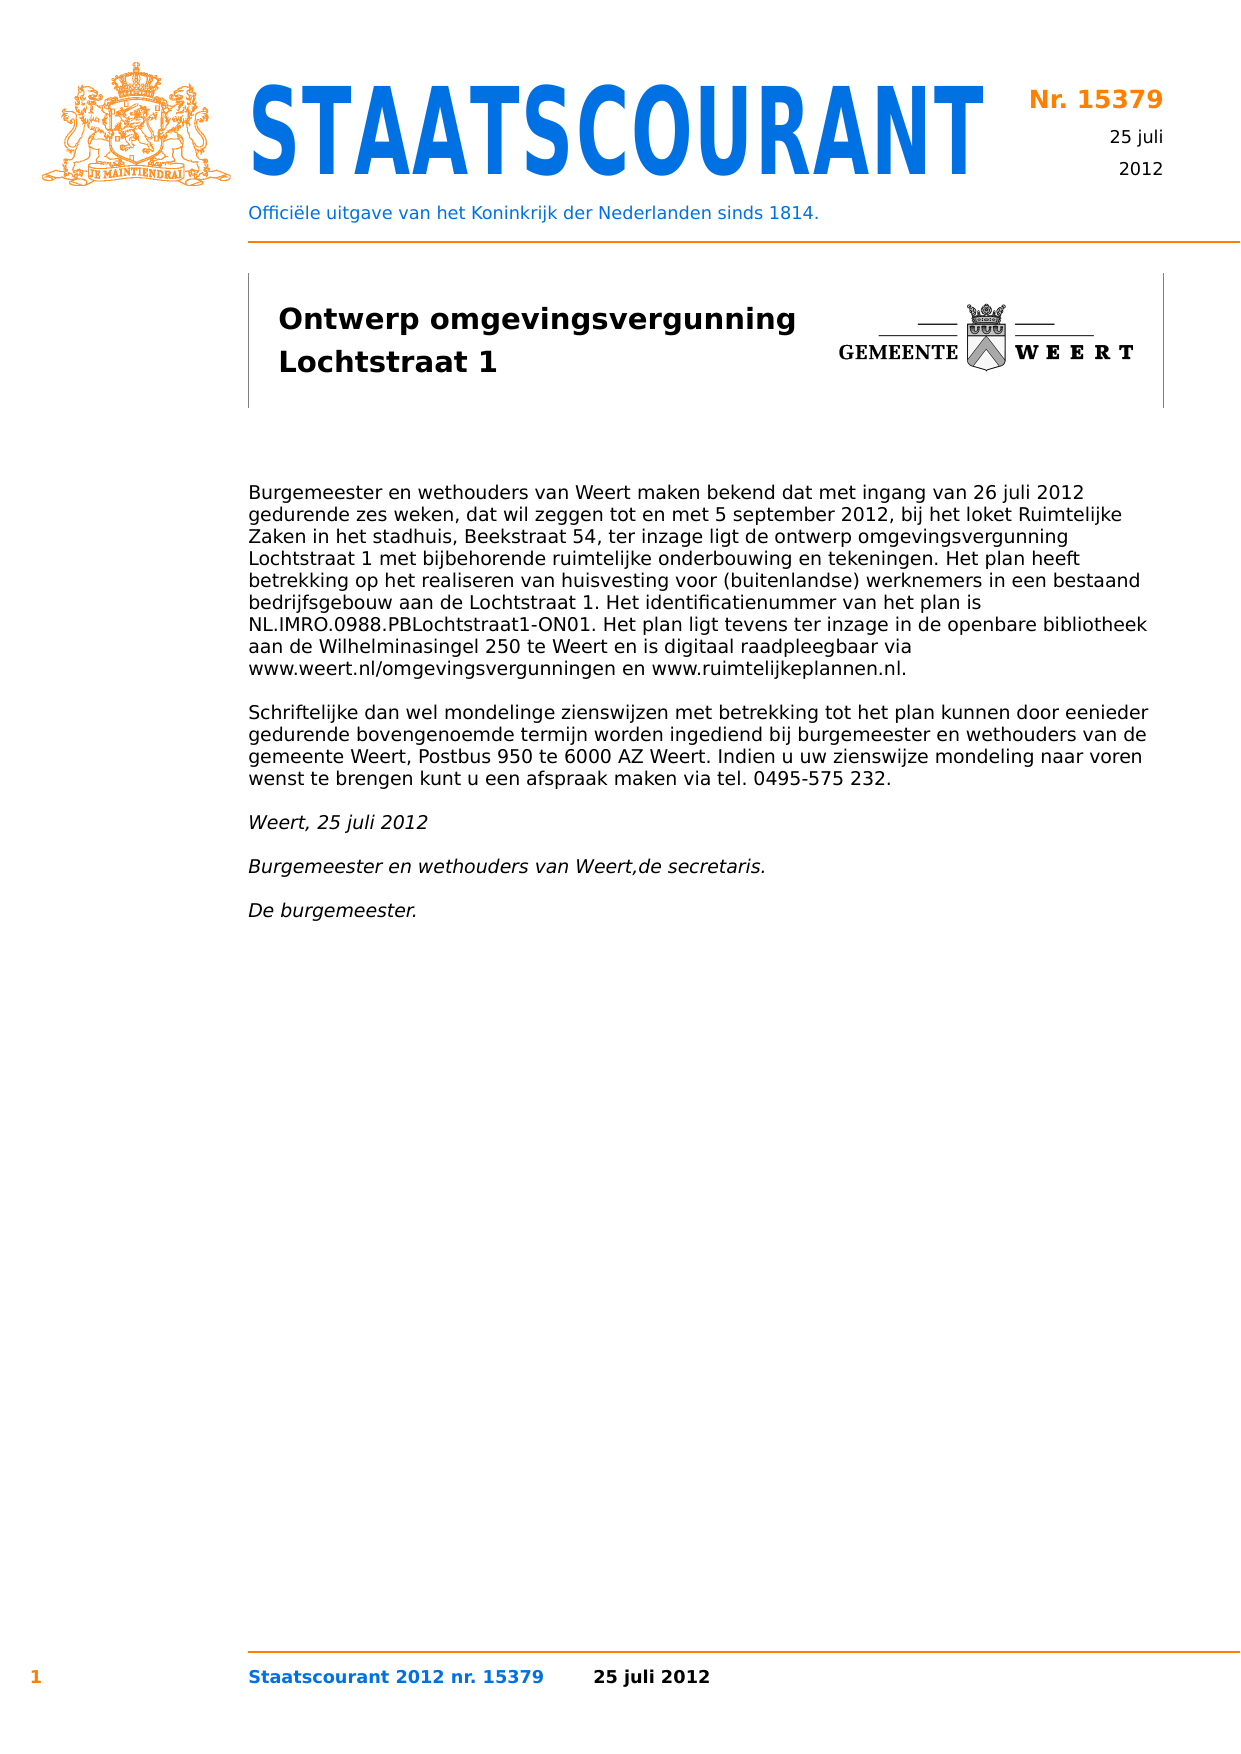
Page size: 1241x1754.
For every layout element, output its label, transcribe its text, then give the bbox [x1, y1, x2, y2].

table_cell 25 juli [998, 121, 1240, 153]
table_cell 2012 [998, 153, 1240, 203]
text De burgemeester. [248, 899, 1163, 921]
table_header STAATSCOURANT [248, 62, 998, 203]
picture [41, 62, 231, 186]
text Burgemeester en wethouders van Weert,de secretaris. [248, 856, 1163, 878]
table_header [25, 62, 248, 241]
table_cell Officiële uitgave van het Koninkrijk der Nederlanden sinds 1814. [248, 203, 1240, 241]
picture [838, 302, 1134, 374]
table_header Nr. 15379 [998, 62, 1240, 121]
text Burgemeester en wethouders van Weert maken bekend dat met ingang van 26 juli 2012 gedurende zes weken, dat wil zeggen tot en met 5 september 2012, bij het loket Ruimtelijke Zaken in het stadhuis, Beekstraat 54, ter inzage ligt de ontwerp omgevingsvergunning Lochtstraat 1 met bijbehorende ruimtelijke onderbouwing en tekeningen. Het plan heeft betrekking op het realiseren van huisvesting voor (buitenlandse) werknemers in een bestaand bedrijfsgebouw aan de Lochtstraat 1. Het identificatienummer van het plan is NL.IMRO.0988.PBLochtstraat1-ON01. Het plan ligt tevens ter inzage in de openbare bibliotheek aan de Wilhelminasingel 250 te Weert en is digitaal raadpleegbaar via www.weert.nl/omgevingsvergunningen en www.ruimtelijkeplannen.nl. [248, 482, 1163, 680]
text Weert, 25 juli 2012 [248, 812, 1163, 834]
text Schriftelijke dan wel mondelinge zienswijzen met betrekking tot het plan kunnen door eenieder gedurende bovengenoemde termijn worden ingediend bij burgemeester en wethouders van de gemeente Weert, Postbus 950 te 6000 AZ Weert. Indien u uw zienswijze mondeling naar voren wenst te brengen kunt u een afspraak maken via tel. 0495-575 232. [248, 702, 1163, 790]
subtitle Ontwerp omgevingsvergunning Lochtstraat 1 [249, 273, 1163, 408]
